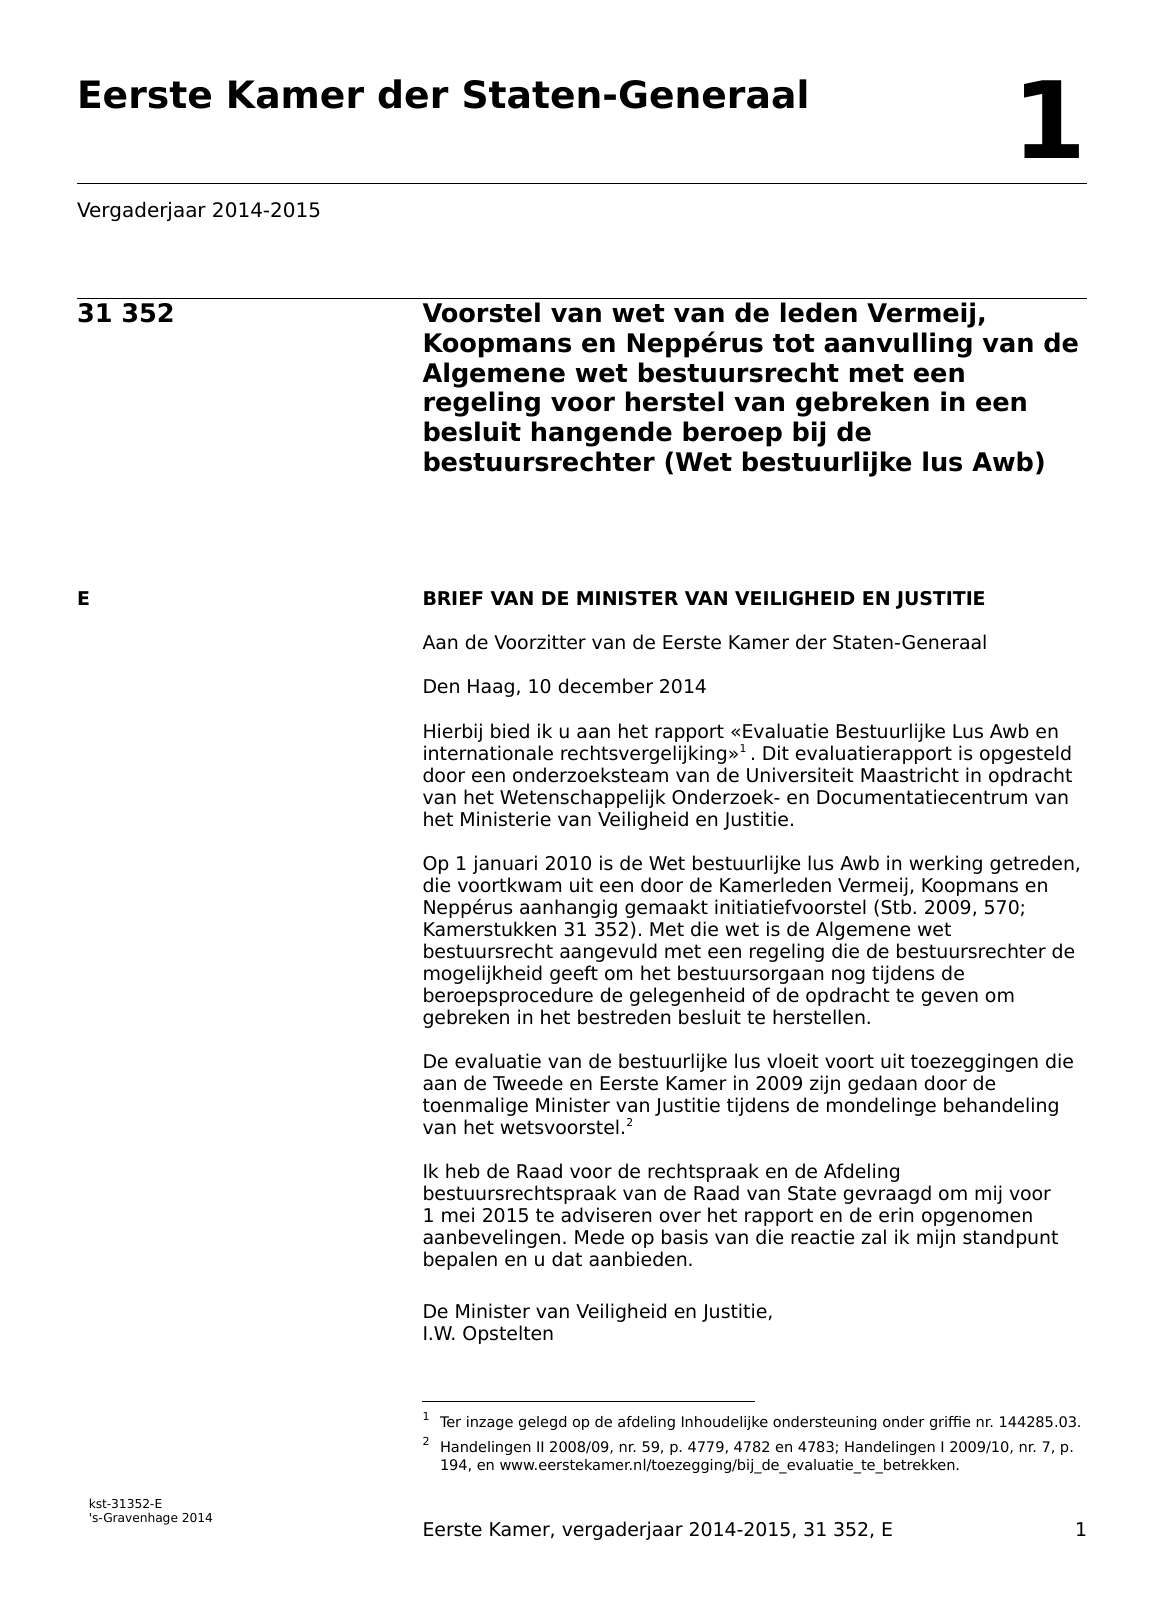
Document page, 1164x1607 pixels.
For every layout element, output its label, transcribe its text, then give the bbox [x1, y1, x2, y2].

table_header 1 [886, 59, 1087, 183]
text Aan de Voorzitter van de Eerste Kamer der Staten-Generaal [422, 632, 1087, 654]
text Ik heb de Raad voor de rechtspraak en de Afdeling bestuursrechtspraak van de Raad van State gevraagd om mij voor 1 mei 2015 te adviseren over het rapport en de erin opgenomen aanbevelingen. Mede op basis van die reactie zal ik mijn standpunt bepalen en u dat aanbieden. [422, 1161, 1087, 1271]
text Handelingen II 2008/09, nr. 59, p. 4779, 4782 en 4783; Handelingen I 2009/10, nr. 7, p. 194, en www.eerstekamer.nl/toezegging/bij_de_evaluatie_te_betrekken. [422, 1435, 1087, 1474]
table_cell Vergaderjaar 2014-2015 [77, 184, 1087, 298]
table_header Eerste Kamer der Staten-Generaal [77, 59, 886, 183]
subtitle E BRIEF VAN DE MINISTER VAN VEILIGHEID EN JUSTITIE [77, 588, 1087, 610]
subtitle 31 352 Voorstel van wet van de leden Vermeij, Koopmans en Neppérus tot aanvulling van de Algemene wet bestuursrecht met een regeling voor herstel van gebreken in een besluit hangende beroep bij de bestuursrechter (Wet bestuurlijke lus Awb) [77, 299, 1087, 477]
text Hierbij bied ik u aan het rapport «Evaluatie Bestuurlijke Lus Awb en internationale rechtsvergelijking». Dit evaluatierapport is opgesteld door een onderzoeksteam van de Universiteit Maastricht in opdracht van het Wetenschappelijk Onderzoek- en Documentatiecentrum van het Ministerie van Veiligheid en Justitie. [422, 721, 1087, 831]
text Den Haag, 10 december 2014 [422, 676, 1087, 698]
text De Minister van Veiligheid en Justitie, I.W. Opstelten [422, 1301, 1087, 1345]
text kst-31352-E [88, 1497, 323, 1511]
text Ter inzage gelegd op de afdeling Inhoudelijke ondersteuning onder griffie nr. 144285.03. [422, 1410, 1087, 1432]
text Op 1 januari 2010 is de Wet bestuurlijke lus Awb in werking getreden, die voortkwam uit een door de Kamerleden Vermeij, Koopmans en Neppérus aanhangig gemaakt initiatiefvoorstel (Stb. 2009, 570; Kamerstukken 31 352). Met die wet is de Algemene wet bestuursrecht aangevuld met een regeling die de bestuursrechter de mogelijkheid geeft om het bestuursorgaan nog tijdens de beroepsprocedure de gelegenheid of de opdracht te geven om gebreken in het bestreden besluit te herstellen. [422, 853, 1087, 1028]
text 's-Gravenhage 2014 [88, 1511, 323, 1525]
text De evaluatie van de bestuurlijke lus vloeit voort uit toezeggingen die aan de Tweede en Eerste Kamer in 2009 zijn gedaan door de toenmalige Minister van Justitie tijdens de mondelinge behandeling van het wetsvoorstel. [422, 1051, 1087, 1139]
